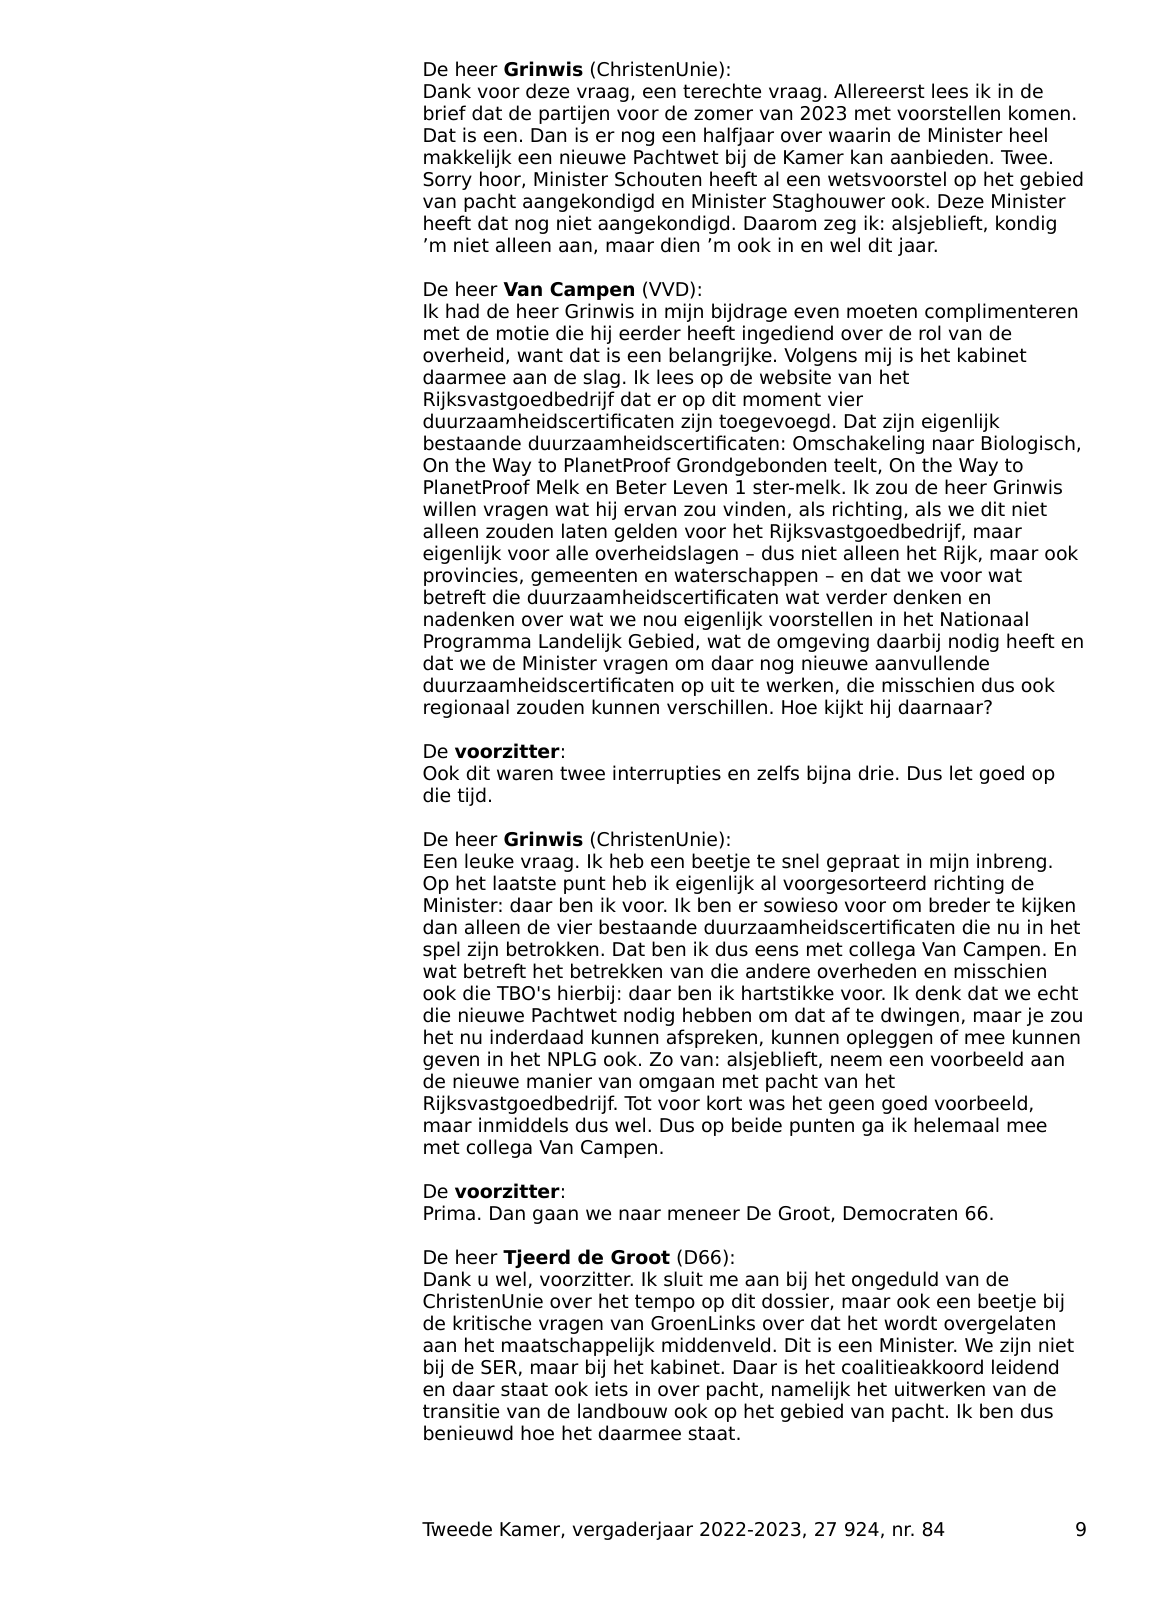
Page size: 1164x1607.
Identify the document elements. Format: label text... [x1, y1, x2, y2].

text Dank u wel, voorzitter. Ik sluit me aan bij het ongeduld van de ChristenUnie over het tempo op dit dossier, maar ook een beetje bij de kritische vragen van GroenLinks over dat het wordt overgelaten aan het maatschappelijk middenveld. Dit is een Minister. We zijn niet bij de SER, maar bij het kabinet. Daar is het coalitieakkoord leidend en daar staat ook iets in over pacht, namelijk het uitwerken van de transitie van de landbouw ook op het gebied van pacht. Ik ben dus benieuwd hoe het daarmee staat. [422, 1269, 1087, 1445]
text De heer Grinwis (ChristenUnie): [422, 829, 1087, 851]
text De heer Tjeerd de Groot (D66): [422, 1247, 1087, 1269]
text Prima. Dan gaan we naar meneer De Groot, Democraten 66. [422, 1203, 1087, 1225]
text Dank voor deze vraag, een terechte vraag. Allereerst lees ik in de brief dat de partijen voor de zomer van 2023 met voorstellen komen. Dat is een. Dan is er nog een halfjaar over waarin de Minister heel makkelijk een nieuwe Pachtwet bij de Kamer kan aanbieden. Twee. Sorry hoor, Minister Schouten heeft al een wetsvoorstel op het gebied van pacht aangekondigd en Minister Staghouwer ook. Deze Minister heeft dat nog niet aangekondigd. Daarom zeg ik: alsjeblieft, kondig ’m niet alleen aan, maar dien ’m ook in en wel dit jaar. [422, 81, 1087, 257]
text Een leuke vraag. Ik heb een beetje te snel gepraat in mijn inbreng. Op het laatste punt heb ik eigenlijk al voorgesorteerd richting de Minister: daar ben ik voor. Ik ben er sowieso voor om breder te kijken dan alleen de vier bestaande duurzaamheidscertificaten die nu in het spel zijn betrokken. Dat ben ik dus eens met collega Van Campen. En wat betreft het betrekken van die andere overheden en misschien ook die TBO's hierbij: daar ben ik hartstikke voor. Ik denk dat we echt die nieuwe Pachtwet nodig hebben om dat af te dwingen, maar je zou het nu inderdaad kunnen afspreken, kunnen opleggen of mee kunnen geven in het NPLG ook. Zo van: alsjeblieft, neem een voorbeeld aan de nieuwe manier van omgaan met pacht van het Rijksvastgoedbedrijf. Tot voor kort was het geen goed voorbeeld, maar inmiddels dus wel. Dus op beide punten ga ik helemaal mee met collega Van Campen. [422, 851, 1087, 1159]
text De voorzitter: [422, 741, 1087, 763]
text De voorzitter: [422, 1181, 1087, 1203]
text De heer Van Campen (VVD): [422, 279, 1087, 301]
text De heer Grinwis (ChristenUnie): [422, 59, 1087, 81]
text Ik had de heer Grinwis in mijn bijdrage even moeten complimenteren met de motie die hij eerder heeft ingediend over de rol van de overheid, want dat is een belangrijke. Volgens mij is het kabinet daarmee aan de slag. Ik lees op de website van het Rijksvastgoedbedrijf dat er op dit moment vier duurzaamheidscertificaten zijn toegevoegd. Dat zijn eigenlijk bestaande duurzaamheidscertificaten: Omschakeling naar Biologisch, On the Way to PlanetProof Grondgebonden teelt, On the Way to PlanetProof Melk en Beter Leven 1 ster-melk. Ik zou de heer Grinwis willen vragen wat hij ervan zou vinden, als richting, als we dit niet alleen zouden laten gelden voor het Rijksvastgoedbedrijf, maar eigenlijk voor alle overheidslagen – dus niet alleen het Rijk, maar ook provincies, gemeenten en waterschappen – en dat we voor wat betreft die duurzaamheidscertificaten wat verder denken en nadenken over wat we nou eigenlijk voorstellen in het Nationaal Programma Landelijk Gebied, wat de omgeving daarbij nodig heeft en dat we de Minister vragen om daar nog nieuwe aanvullende duurzaamheidscertificaten op uit te werken, die misschien dus ook regionaal zouden kunnen verschillen. Hoe kijkt hij daarnaar? [422, 301, 1087, 719]
text Ook dit waren twee interrupties en zelfs bijna drie. Dus let goed op die tijd. [422, 763, 1087, 807]
